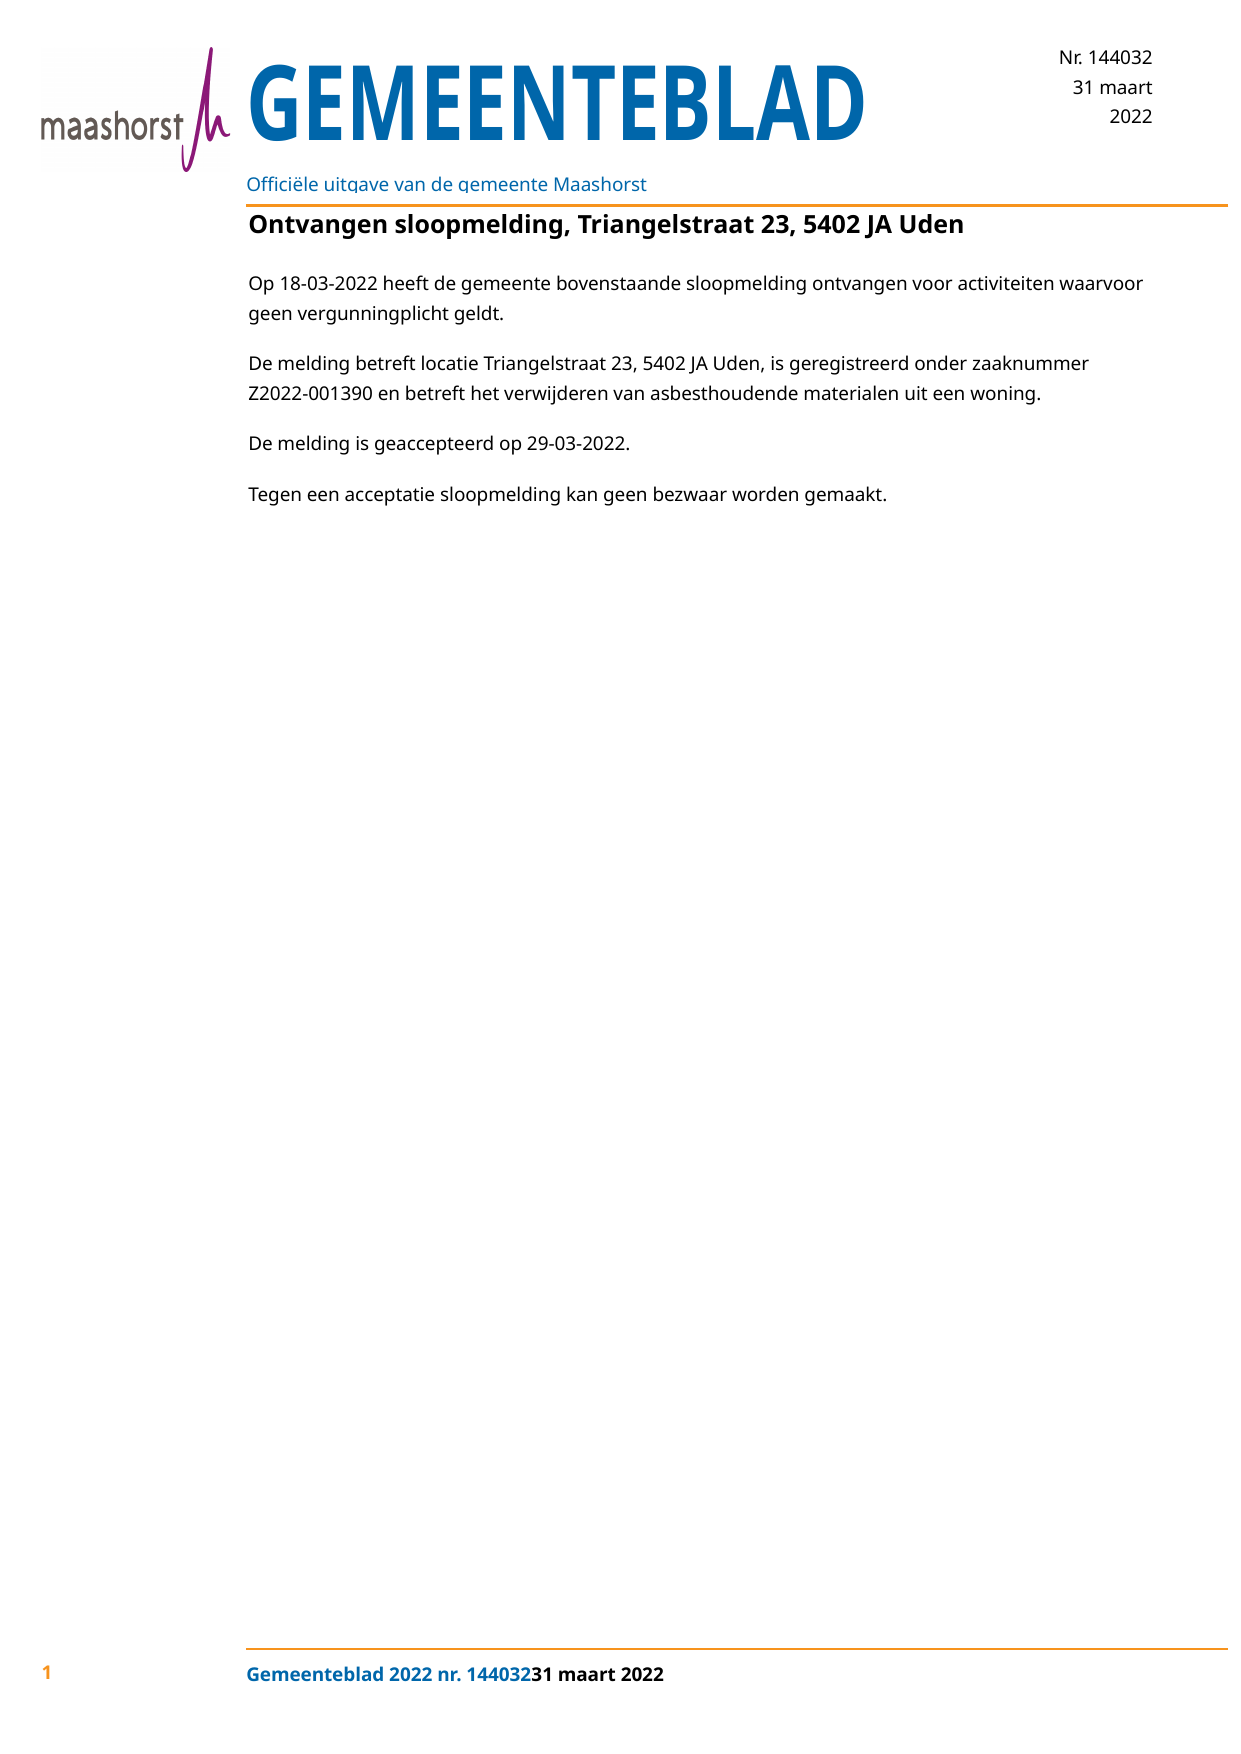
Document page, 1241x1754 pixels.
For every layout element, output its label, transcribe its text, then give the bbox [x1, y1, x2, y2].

text De melding betreft locatie Triangelstraat 23, 5402 JA Uden, is geregistreerd onder zaaknummer Z2022-001390 en betreft het verwijderen van asbesthoudende materialen uit een woning. [248, 350, 1152, 406]
text Tegen een acceptatie sloopmelding kan geen bezwaar worden gemaakt. [248, 481, 1152, 506]
picture [41, 47, 231, 172]
text De melding is geaccepteerd op 29-03-2022. [248, 430, 1152, 456]
text Op 18-03-2022 heeft de gemeente bovenstaande sloopmelding ontvangen voor activiteiten waarvoor geen vergunningplicht geldt. [248, 270, 1152, 326]
text Ontvangen sloopmelding, Triangelstraat 23, 5402 JA Uden [248, 207, 1152, 241]
